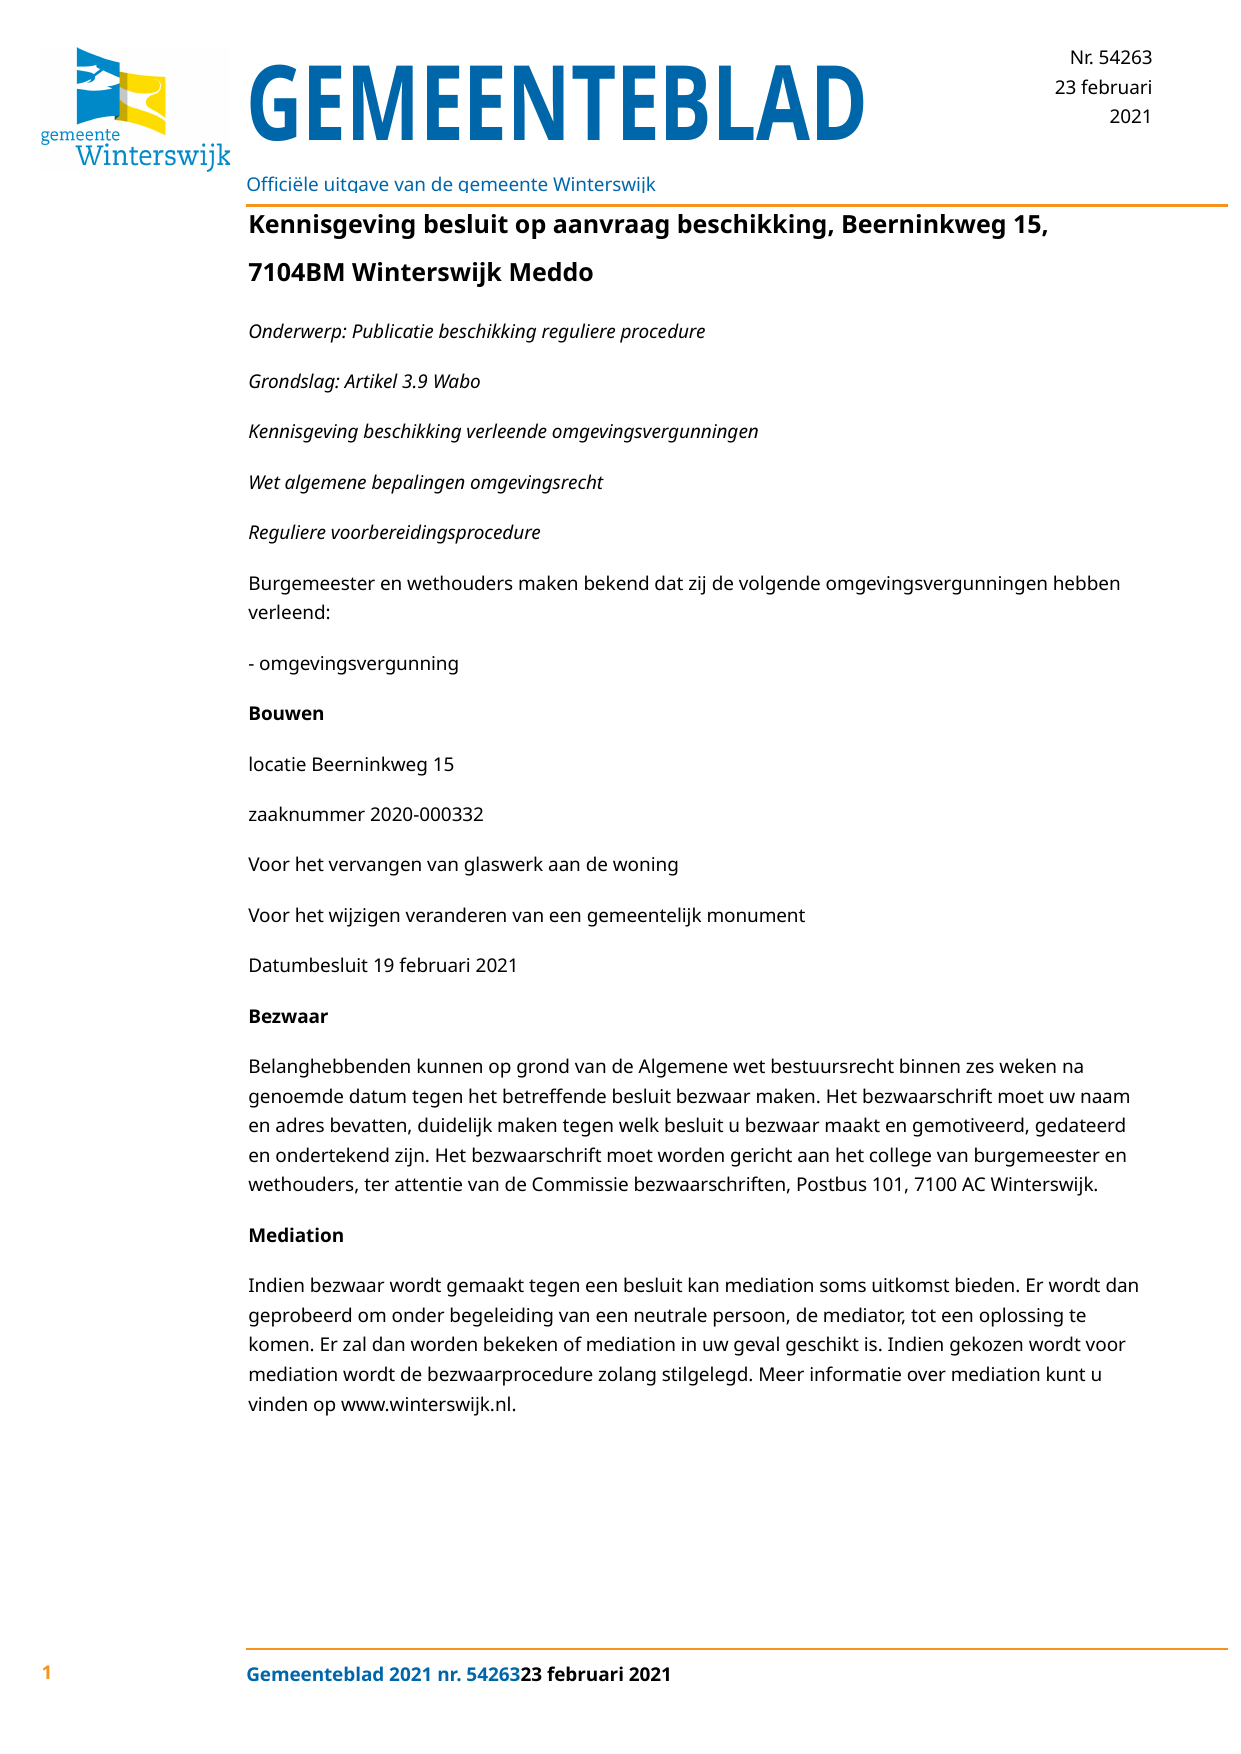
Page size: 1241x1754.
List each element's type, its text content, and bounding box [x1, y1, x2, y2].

text Bezwaar [248, 1003, 1152, 1029]
text Grondslag: Artikel 3.9 Wabo [248, 368, 1152, 394]
picture [41, 47, 231, 172]
text Voor het vervangen van glaswerk aan de woning [248, 852, 1152, 877]
text Voor het wijzigen veranderen van een gemeentelijk monument [248, 902, 1152, 928]
text Mediation [248, 1222, 1152, 1248]
text Datumbesluit 19 februari 2021 [248, 952, 1152, 978]
text Reguliere voorbereidingsprocedure [248, 519, 1152, 545]
text Burgemeester en wethouders maken bekend dat zij de volgende omgevingsvergunningen hebben verleend: [248, 570, 1152, 625]
text Kennisgeving besluit op aanvraag beschikking, Beerninkweg 15, 7104BM Winterswijk Meddo [248, 207, 1152, 288]
text Bouwen [248, 700, 1152, 726]
text zaaknummer 2020-000332 [248, 801, 1152, 827]
text - omgevingsvergunning [248, 650, 1152, 676]
text locatie Beerninkweg 15 [248, 751, 1152, 777]
text Kennisgeving beschikking verleende omgevingsvergunningen [248, 419, 1152, 444]
text Indien bezwaar wordt gemaakt tegen een besluit kan mediation soms uitkomst bieden. Er wordt dan geprobeerd om onder begeleiding van een neutrale persoon, de mediator, tot een oplossing te komen. Er zal dan worden bekeken of mediation in uw geval geschikt is. Indien gekozen wordt voor mediation wordt de bezwaarprocedure zolang stilgelegd. Meer informatie over mediation kunt u vinden op www.winterswijk.nl. [248, 1272, 1152, 1417]
text Onderwerp: Publicatie beschikking reguliere procedure [248, 318, 1152, 344]
picture [225, 153, 231, 162]
text Belanghebbenden kunnen op grond van de Algemene wet bestuursrecht binnen zes weken na genoemde datum tegen het betreffende besluit bezwaar maken. Het bezwaarschrift moet uw naam en adres bevatten, duidelijk maken tegen welk besluit u bezwaar maakt en gemotiveerd, gedateerd en ondertekend zijn. Het bezwaarschrift moet worden gericht aan het college van burgemeester en wethouders, ter attentie van de Commissie bezwaarschriften, Postbus 101, 7100 AC Winterswijk. [248, 1053, 1152, 1197]
text Wet algemene bepalingen omgevingsrecht [248, 469, 1152, 495]
